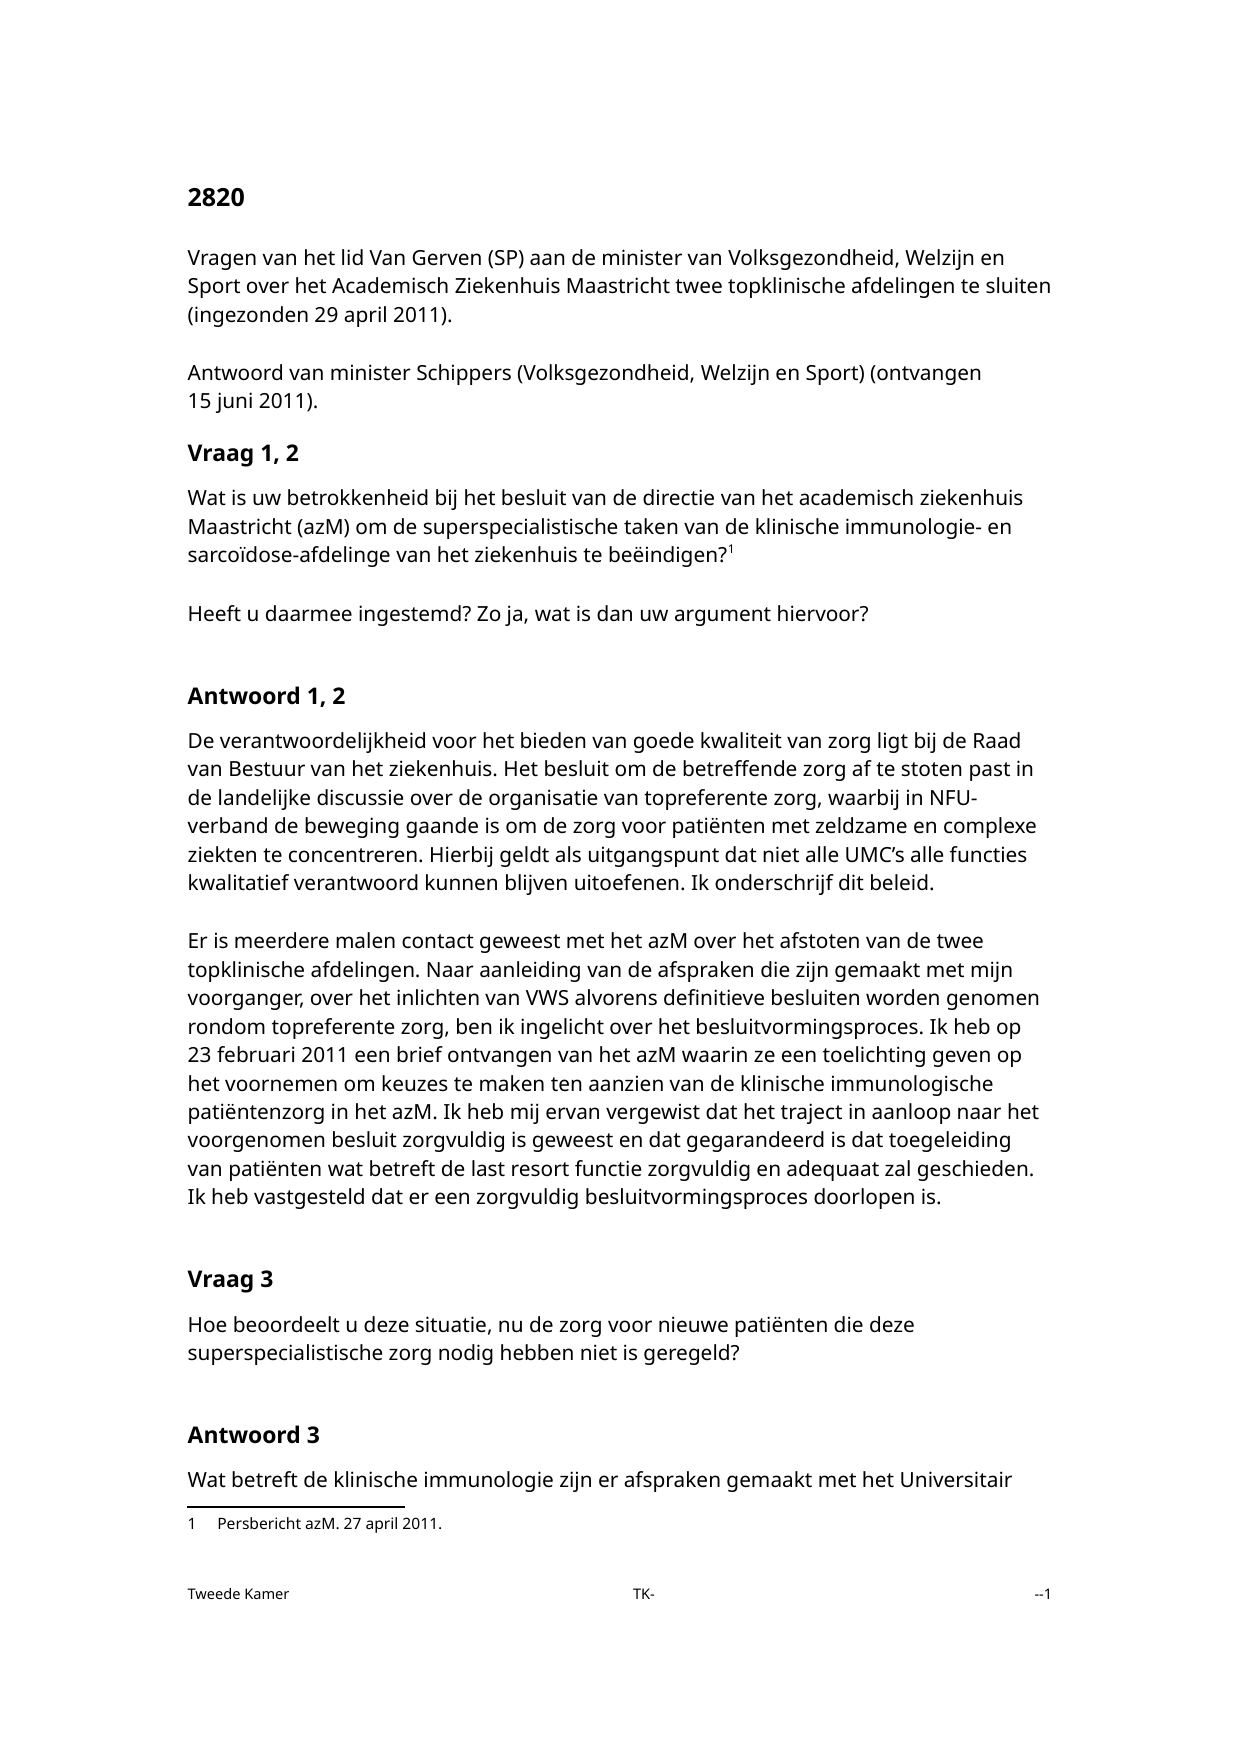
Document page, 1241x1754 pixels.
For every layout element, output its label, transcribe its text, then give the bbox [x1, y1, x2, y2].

text Wat betreft de klinische immunologie zijn er afspraken gemaakt met het Universitair [187, 1465, 1053, 1494]
subtitle Vraag 3 [187, 1263, 1053, 1295]
text Antwoord van minister Schippers (Volksgezondheid, Welzijn en Sport) (ontvangen 15 juni 2011). [187, 358, 1053, 415]
text Er is meerdere malen contact geweest met het azM over het afstoten van de twee topklinische afdelingen. Naar aanleiding van de afspraken die zijn gemaakt met mijn voorganger, over het inlichten van VWS alvorens definitieve besluiten worden genomen rondom topreferente zorg, ben ik ingelicht over het besluitvormingsproces. Ik heb op 23 februari 2011 een brief ontvangen van het azM waarin ze een toelichting geven op het voornemen om keuzes te maken ten aanzien van de klinische immunologische patiëntenzorg in het azM. Ik heb mij ervan vergewist dat het traject in aanloop naar het voorgenomen besluit zorgvuldig is geweest en dat gegarandeerd is dat toegeleiding van patiënten wat betreft de last resort functie zorgvuldig en adequaat zal geschieden. Ik heb vastgesteld dat er een zorgvuldig besluitvormingsproces doorlopen is. [187, 927, 1053, 1211]
subtitle Antwoord 1, 2 [187, 680, 1053, 711]
subtitle Antwoord 3 [187, 1419, 1053, 1450]
text Vragen van het lid Van Gerven (SP) aan de minister van Volksgezondheid, Welzijn en Sport over het Academisch Ziekenhuis Maastricht twee topklinische afdelingen te sluiten (ingezonden 29 april 2011). [187, 243, 1053, 328]
subtitle Vraag 1, 2 [187, 437, 1053, 468]
text Persbericht azM. 27 april 2011. [187, 1506, 1053, 1534]
text 2820 [187, 179, 1053, 213]
text De verantwoordelijkheid voor het bieden van goede kwaliteit van zorg ligt bij de Raad van Bestuur van het ziekenhuis. Het besluit om de betreffende zorg af te stoten past in de landelijke discussie over de organisatie van topreferente zorg, waarbij in NFU-verband de beweging gaande is om de zorg voor patiënten met zeldzame en complexe ziekten te concentreren. Hierbij geldt als uitgangspunt dat niet alle UMC’s alle functies kwalitatief verantwoord kunnen blijven uitoefenen. Ik onderschrijf dit beleid. [187, 726, 1053, 897]
text Heeft u daarmee ingestemd? Zo ja, wat is dan uw argument hiervoor? [187, 599, 1053, 627]
text Wat is uw betrokkenheid bij het besluit van de directie van het academisch ziekenhuis Maastricht (azM) om de superspecialistische taken van de klinische immunologie- en sarcoïdose-afdelinge van het ziekenhuis te beëindigen? [187, 483, 1053, 569]
text Hoe beoordeelt u deze situatie, nu de zorg voor nieuwe patiënten die deze superspecialistische zorg nodig hebben niet is geregeld? [187, 1310, 1053, 1367]
